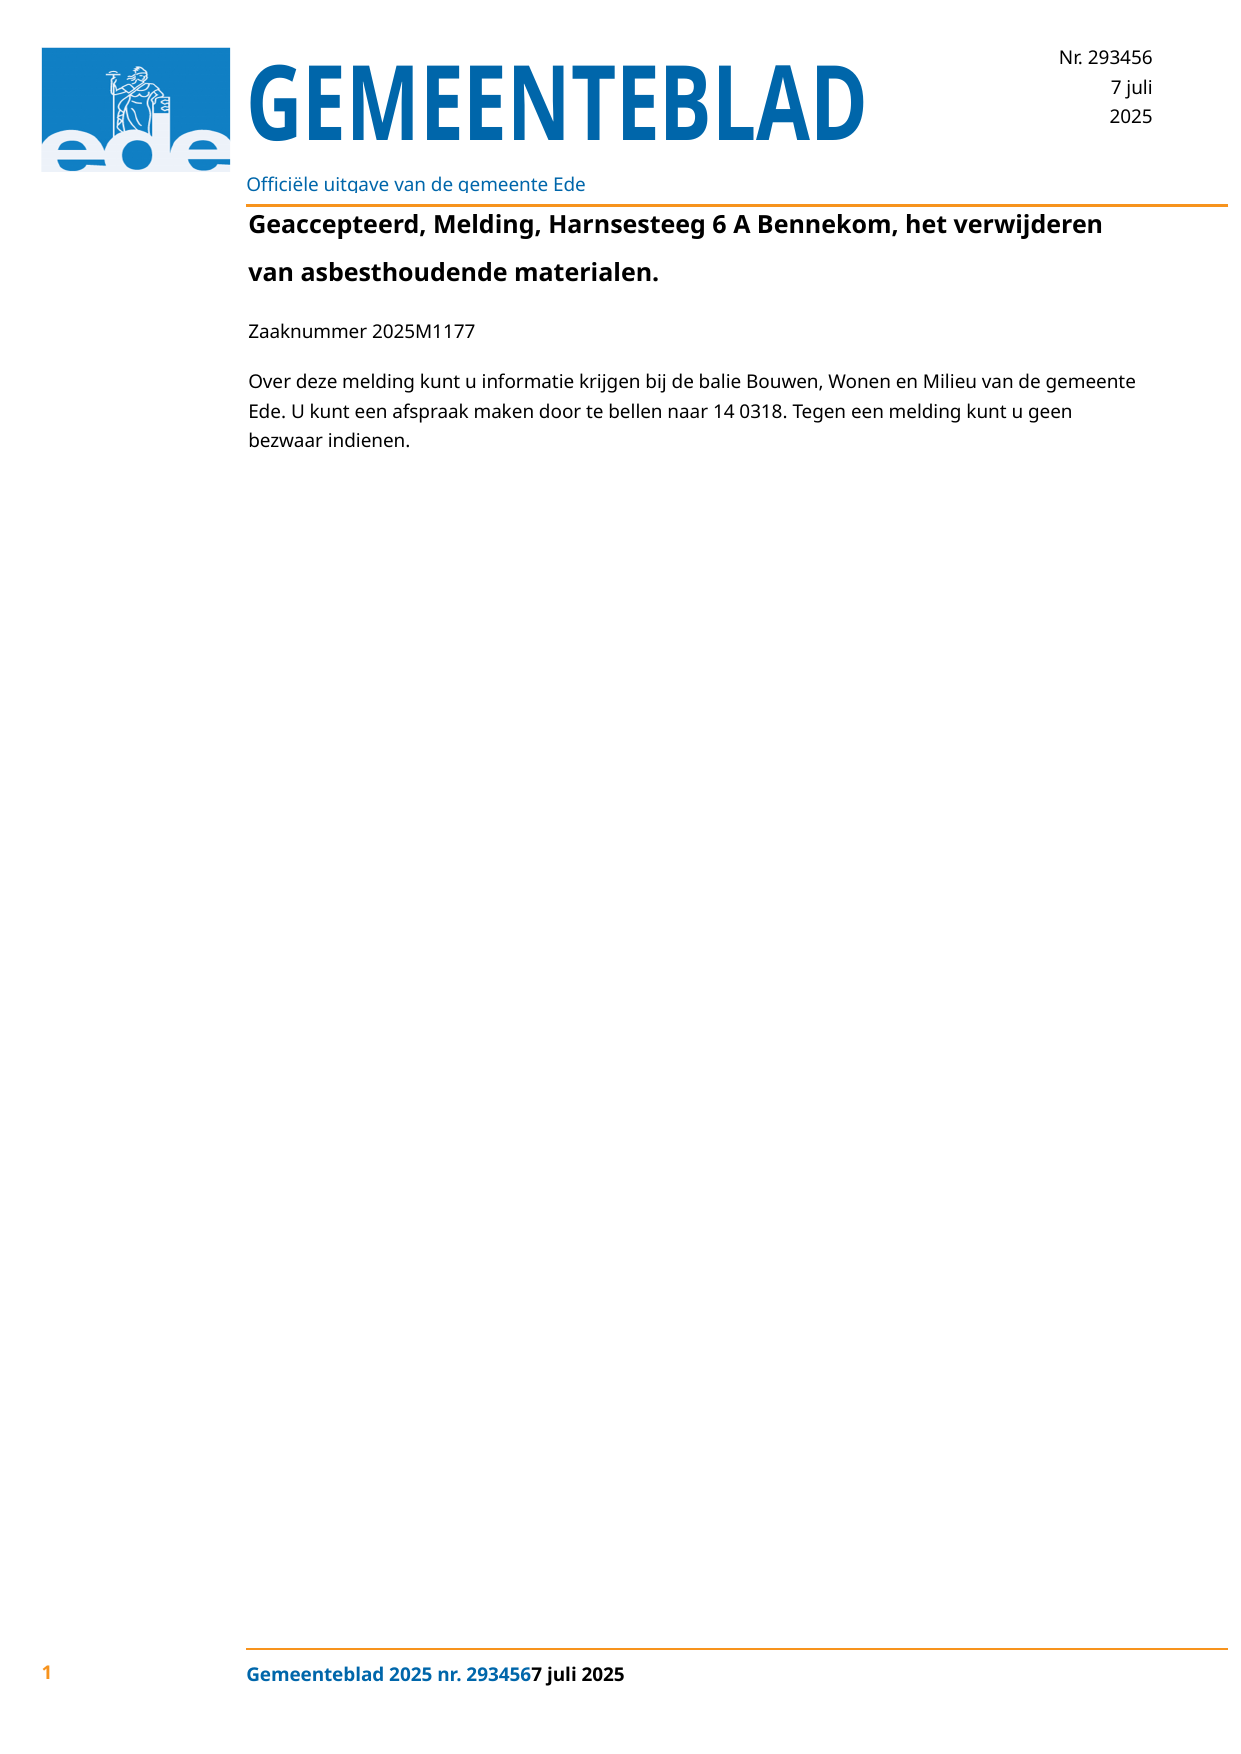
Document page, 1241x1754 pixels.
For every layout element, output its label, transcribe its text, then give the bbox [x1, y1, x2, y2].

text Over deze melding kunt u informatie krijgen bij de balie Bouwen, Wonen en Milieu van de gemeente Ede. U kunt een afspraak maken door te bellen naar 14 0318. Tegen een melding kunt u geen bezwaar indienen. [248, 368, 1152, 453]
text Zaaknummer 2025M1177 [248, 318, 1152, 344]
text Geaccepteerd, Melding, Harnsesteeg 6 A Bennekom, het verwijderen van asbesthoudende materialen. [248, 207, 1152, 288]
picture [41, 47, 231, 172]
